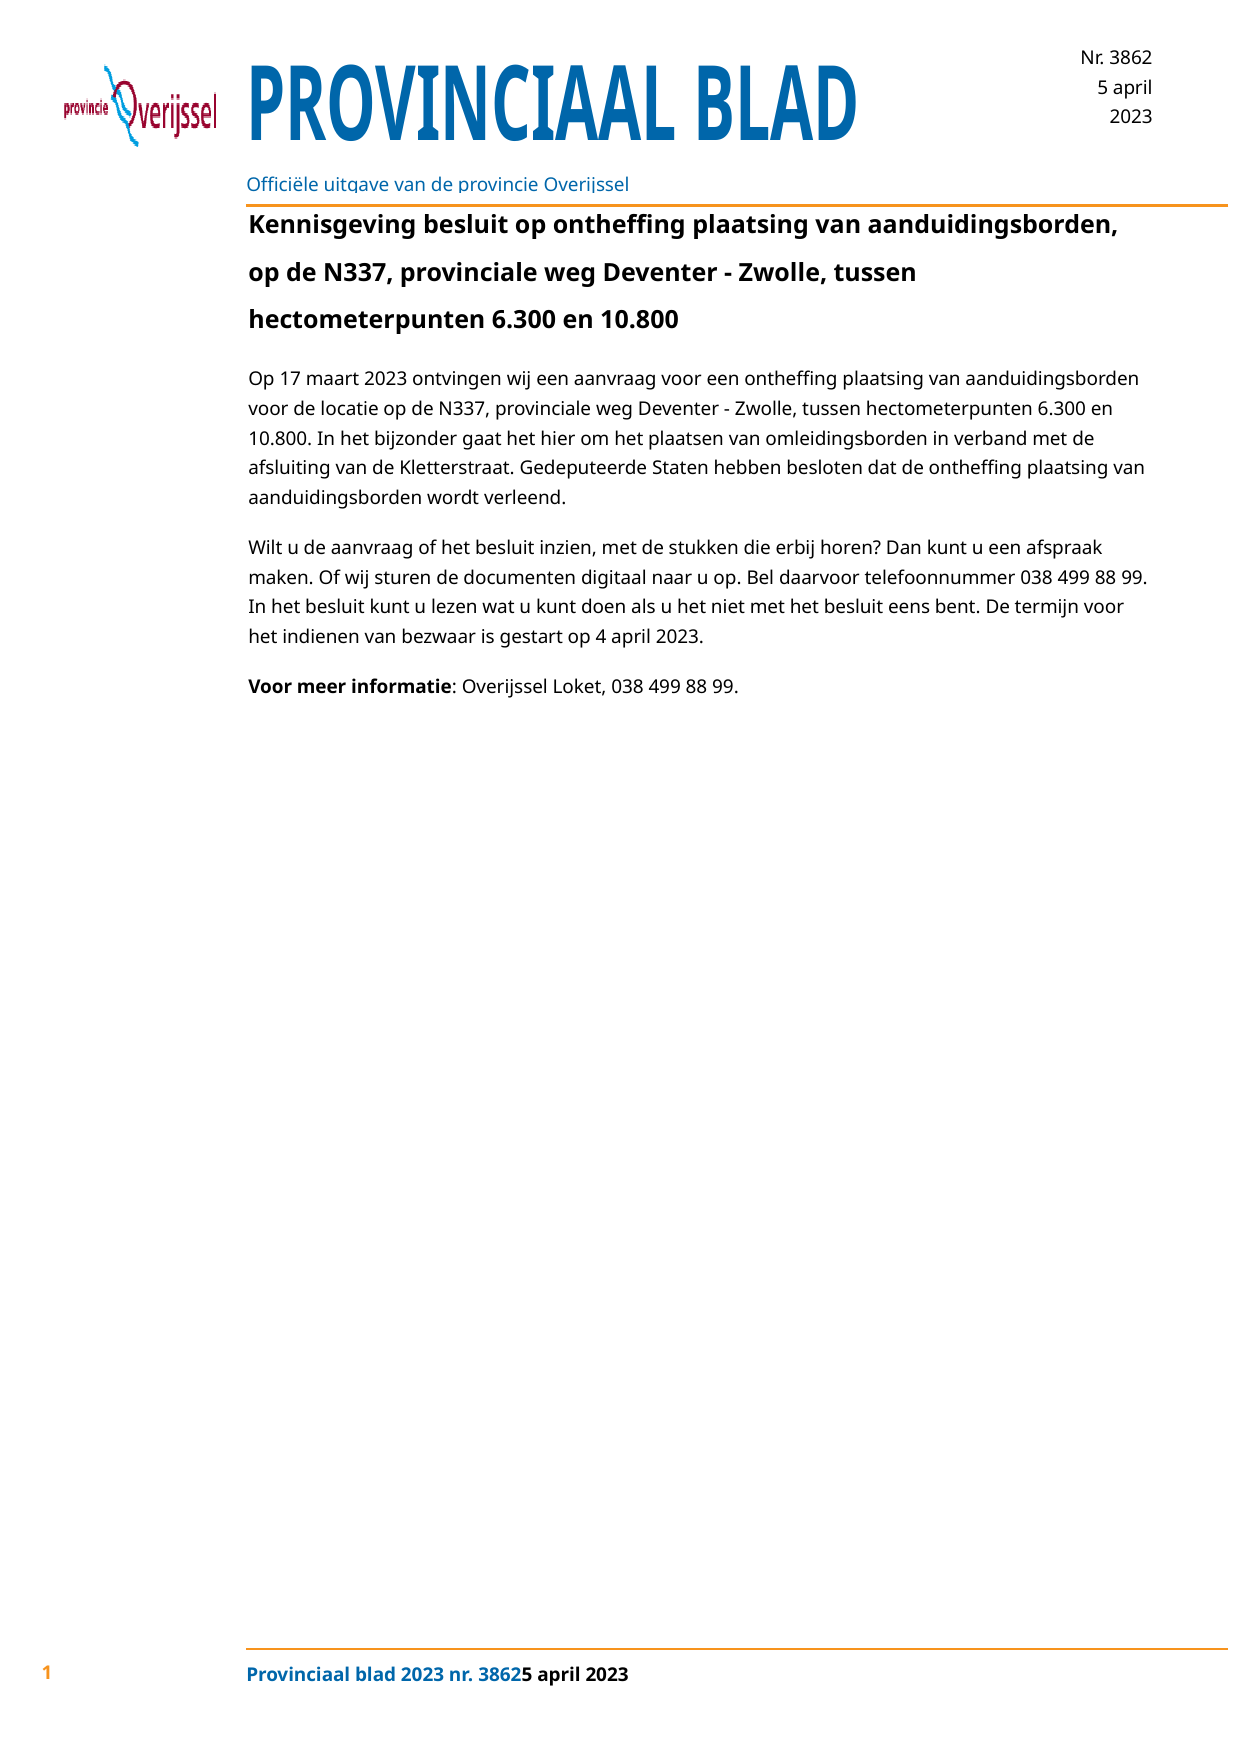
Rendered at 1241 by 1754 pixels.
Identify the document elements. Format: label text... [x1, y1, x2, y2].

text Voor meer informatie: Overijssel Loket, 038 499 88 99. [248, 673, 1152, 699]
picture [41, 47, 231, 172]
text Op 17 maart 2023 ontvingen wij een aanvraag voor een ontheffing plaatsing van aanduidingsborden voor de locatie op de N337, provinciale weg Deventer - Zwolle, tussen hectometerpunten 6.300 en 10.800. In het bijzonder gaat het hier om het plaatsen van omleidingsborden in verband met de afsluiting van de Kletterstraat. Gedeputeerde Staten hebben besloten dat de ontheffing plaatsing van aanduidingsborden wordt verleend. [248, 366, 1152, 509]
text Wilt u de aanvraag of het besluit inzien, met de stukken die erbij horen? Dan kunt u een afspraak maken. Of wij sturen de documenten digitaal naar u op. Bel daarvoor telefoonnummer 038 499 88 99. In het besluit kunt u lezen wat u kunt doen als u het niet met het besluit eens bent. De termijn voor het indienen van bezwaar is gestart op 4 april 2023. [248, 534, 1152, 649]
text Kennisgeving besluit op ontheffing plaatsing van aanduidingsborden, op de N337, provinciale weg Deventer - Zwolle, tussen hectometerpunten 6.300 en 10.800 [248, 207, 1152, 336]
